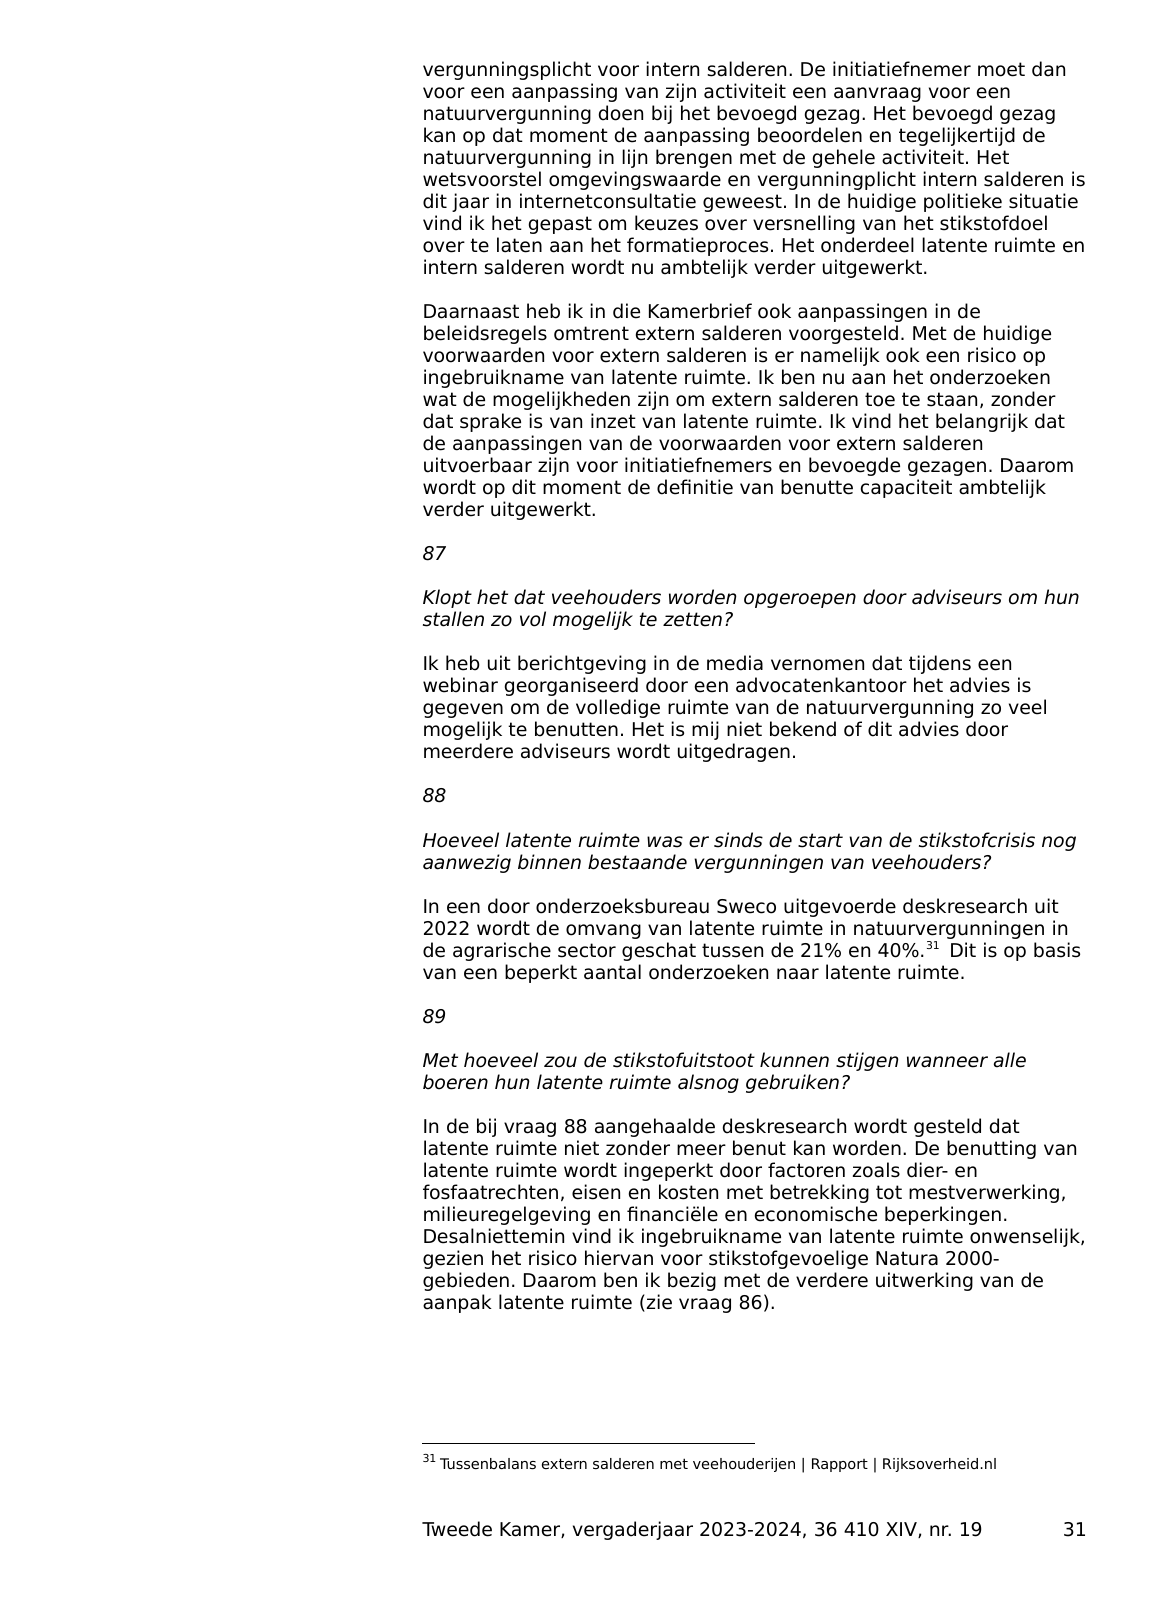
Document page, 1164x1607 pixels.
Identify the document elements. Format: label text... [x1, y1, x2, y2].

text Klopt het dat veehouders worden opgeroepen door adviseurs om hun stallen zo vol mogelijk te zetten? [422, 587, 1087, 631]
text Met hoeveel zou de stikstofuitstoot kunnen stijgen wanneer alle boeren hun latente ruimte alsnog gebruiken? [422, 1050, 1087, 1094]
text Ik heb uit berichtgeving in de media vernomen dat tijdens een webinar georganiseerd door een advocatenkantoor het advies is gegeven om de volledige ruimte van de natuurvergunning zo veel mogelijk te benutten. Het is mij niet bekend of dit advies door meerdere adviseurs wordt uitgedragen. [422, 653, 1087, 763]
text vergunningsplicht voor intern salderen. De initiatiefnemer moet dan voor een aanpassing van zijn activiteit een aanvraag voor een natuurvergunning doen bij het bevoegd gezag. Het bevoegd gezag kan op dat moment de aanpassing beoordelen en tegelijkertijd de natuurvergunning in lijn brengen met de gehele activiteit. Het wetsvoorstel omgevingswaarde en vergunningplicht intern salderen is dit jaar in internetconsultatie geweest. In de huidige politieke situatie vind ik het gepast om keuzes over versnelling van het stikstofdoel over te laten aan het formatieproces. Het onderdeel latente ruimte en intern salderen wordt nu ambtelijk verder uitgewerkt. [422, 59, 1087, 279]
subtitle 89 [422, 1006, 1087, 1028]
text In een door onderzoeksbureau Sweco uitgevoerde deskresearch uit 2022 wordt de omvang van latente ruimte in natuurvergunningen in de agrarische sector geschat tussen de 21% en 40%. Dit is op basis van een beperkt aantal onderzoeken naar latente ruimte. [422, 896, 1087, 984]
text Tussenbalans extern salderen met veehouderijen | Rapport | Rijksoverheid.nl [422, 1452, 1087, 1474]
subtitle 87 [422, 543, 1087, 565]
text Daarnaast heb ik in die Kamerbrief ook aanpassingen in de beleidsregels omtrent extern salderen voorgesteld. Met de huidige voorwaarden voor extern salderen is er namelijk ook een risico op ingebruikname van latente ruimte. Ik ben nu aan het onderzoeken wat de mogelijkheden zijn om extern salderen toe te staan, zonder dat sprake is van inzet van latente ruimte. Ik vind het belangrijk dat de aanpassingen van de voorwaarden voor extern salderen uitvoerbaar zijn voor initiatiefnemers en bevoegde gezagen. Daarom wordt op dit moment de definitie van benutte capaciteit ambtelijk verder uitgewerkt. [422, 301, 1087, 521]
text Hoeveel latente ruimte was er sinds de start van de stikstofcrisis nog aanwezig binnen bestaande vergunningen van veehouders? [422, 829, 1087, 873]
text In de bij vraag 88 aangehaalde deskresearch wordt gesteld dat latente ruimte niet zonder meer benut kan worden. De benutting van latente ruimte wordt ingeperkt door factoren zoals dier- en fosfaatrechten, eisen en kosten met betrekking tot mestverwerking, milieuregelgeving en financiële en economische beperkingen. Desalniettemin vind ik ingebruikname van latente ruimte onwenselijk, gezien het risico hiervan voor stikstofgevoelige Natura 2000-gebieden. Daarom ben ik bezig met de verdere uitwerking van de aanpak latente ruimte (zie vraag 86). [422, 1116, 1087, 1314]
subtitle 88 [422, 785, 1087, 807]
